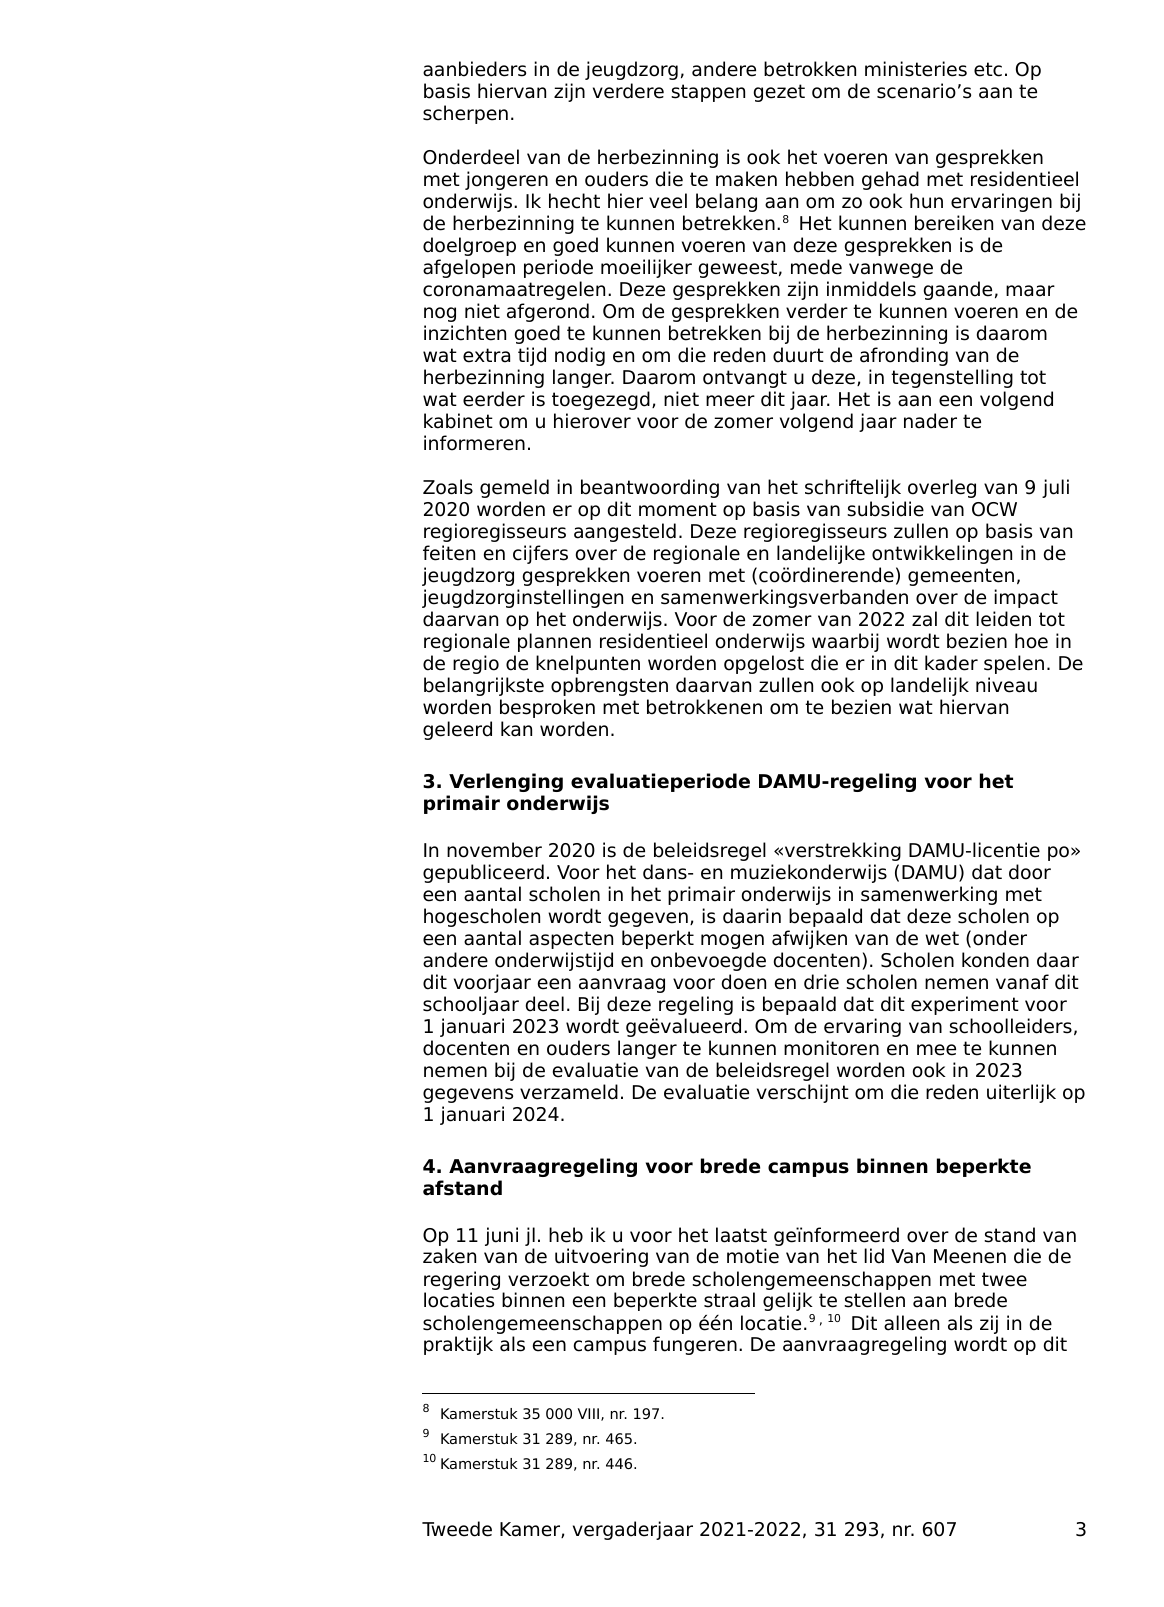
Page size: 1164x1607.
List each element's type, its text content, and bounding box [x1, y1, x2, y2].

text In november 2020 is de beleidsregel «verstrekking DAMU-licentie po» gepubliceerd. Voor het dans- en muziekonderwijs (DAMU) dat door een aantal scholen in het primair onderwijs in samenwerking met hogescholen wordt gegeven, is daarin bepaald dat deze scholen op een aantal aspecten beperkt mogen afwijken van de wet (onder andere onderwijstijd en onbevoegde docenten). Scholen konden daar dit voorjaar een aanvraag voor doen en drie scholen nemen vanaf dit schooljaar deel. Bij deze regeling is bepaald dat dit experiment voor 1 januari 2023 wordt geëvalueerd. Om de ervaring van schoolleiders, docenten en ouders langer te kunnen monitoren en mee te kunnen nemen bij de evaluatie van de beleidsregel worden ook in 2023 gegevens verzameld. De evaluatie verschijnt om die reden uiterlijk op 1 januari 2024. [422, 840, 1087, 1126]
text Onderdeel van de herbezinning is ook het voeren van gesprekken met jongeren en ouders die te maken hebben gehad met residentieel onderwijs. Ik hecht hier veel belang aan om zo ook hun ervaringen bij de herbezinning te kunnen betrekken. Het kunnen bereiken van deze doelgroep en goed kunnen voeren van deze gesprekken is de afgelopen periode moeilijker geweest, mede vanwege de coronamaatregelen. Deze gesprekken zijn inmiddels gaande, maar nog niet afgerond. Om de gesprekken verder te kunnen voeren en de inzichten goed te kunnen betrekken bij de herbezinning is daarom wat extra tijd nodig en om die reden duurt de afronding van de herbezinning langer. Daarom ontvangt u deze, in tegenstelling tot wat eerder is toegezegd, niet meer dit jaar. Het is aan een volgend kabinet om u hierover voor de zomer volgend jaar nader te informeren. [422, 147, 1087, 455]
text aanbieders in de jeugdzorg, andere betrokken ministeries etc. Op basis hiervan zijn verdere stappen gezet om de scenario’s aan te scherpen. [422, 59, 1087, 125]
subtitle 3. Verlenging evaluatieperiode DAMU-regeling voor het primair onderwijs [422, 771, 1087, 815]
text Kamerstuk 35 000 VIII, nr. 197. [422, 1402, 1087, 1424]
text Kamerstuk 31 289, nr. 446. [422, 1452, 1087, 1474]
subtitle 4. Aanvraagregeling voor brede campus binnen beperkte afstand [422, 1156, 1087, 1199]
text Zoals gemeld in beantwoording van het schriftelijk overleg van 9 juli 2020 worden er op dit moment op basis van subsidie van OCW regioregisseurs aangesteld. Deze regioregisseurs zullen op basis van feiten en cijfers over de regionale en landelijke ontwikkelingen in de jeugdzorg gesprekken voeren met (coördinerende) gemeenten, jeugdzorginstellingen en samenwerkingsverbanden over de impact daarvan op het onderwijs. Voor de zomer van 2022 zal dit leiden tot regionale plannen residentieel onderwijs waarbij wordt bezien hoe in de regio de knelpunten worden opgelost die er in dit kader spelen. De belangrijkste opbrengsten daarvan zullen ook op landelijk niveau worden besproken met betrokkenen om te bezien wat hiervan geleerd kan worden. [422, 477, 1087, 741]
text Op 11 juni jl. heb ik u voor het laatst geïnformeerd over de stand van zaken van de uitvoering van de motie van het lid Van Meenen die de regering verzoekt om brede scholengemeenschappen met twee locaties binnen een beperkte straal gelijk te stellen aan brede scholengemeenschappen op één locatie., Dit alleen als zij in de praktijk als een campus fungeren. De aanvraagregeling wordt op dit [422, 1224, 1087, 1356]
text Kamerstuk 31 289, nr. 465. [422, 1427, 1087, 1449]
